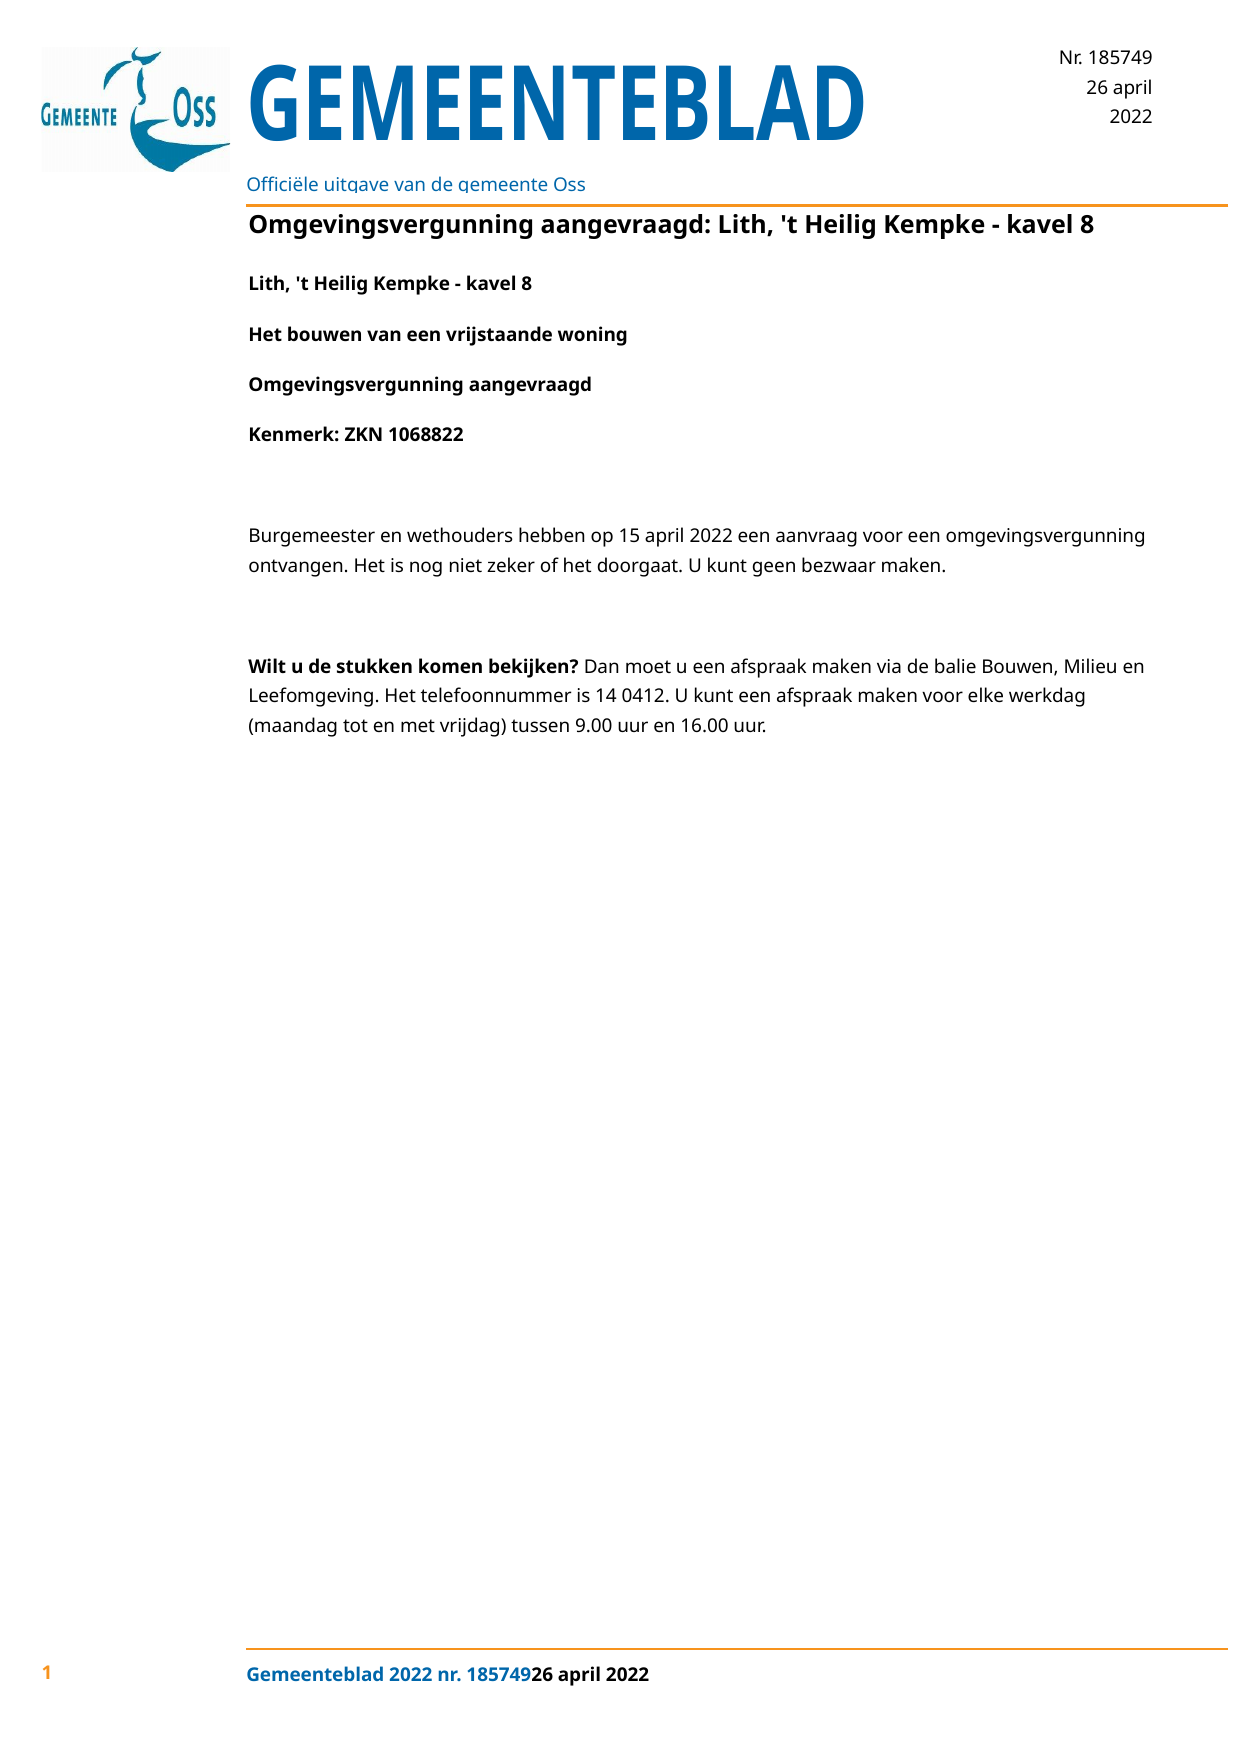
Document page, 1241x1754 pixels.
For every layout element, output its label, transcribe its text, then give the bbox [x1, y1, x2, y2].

text Kenmerk: ZKN 1068822 [248, 422, 1152, 447]
text Omgevingsvergunning aangevraagd [248, 371, 1152, 397]
text Burgemeester en wethouders hebben op 15 april 2022 een aanvraag voor een omgevingsvergunning ontvangen. Het is nog niet zeker of het doorgaat. U kunt geen bezwaar maken. [248, 522, 1152, 578]
text Het bouwen van een vrijstaande woning [248, 321, 1152, 346]
text Wilt u de stukken komen bekijken? Dan moet u een afspraak maken via de balie Bouwen, Milieu en Leefomgeving. Het telefoonnummer is 14 0412. U kunt een afspraak maken voor elke werkdag (maandag tot en met vrijdag) tussen 9.00 uur en 16.00 uur. [248, 653, 1152, 738]
text Lith, 't Heilig Kempke - kavel 8 [248, 270, 1152, 296]
text Omgevingsvergunning aangevraagd: Lith, 't Heilig Kempke - kavel 8 [248, 207, 1152, 241]
picture [41, 47, 231, 172]
